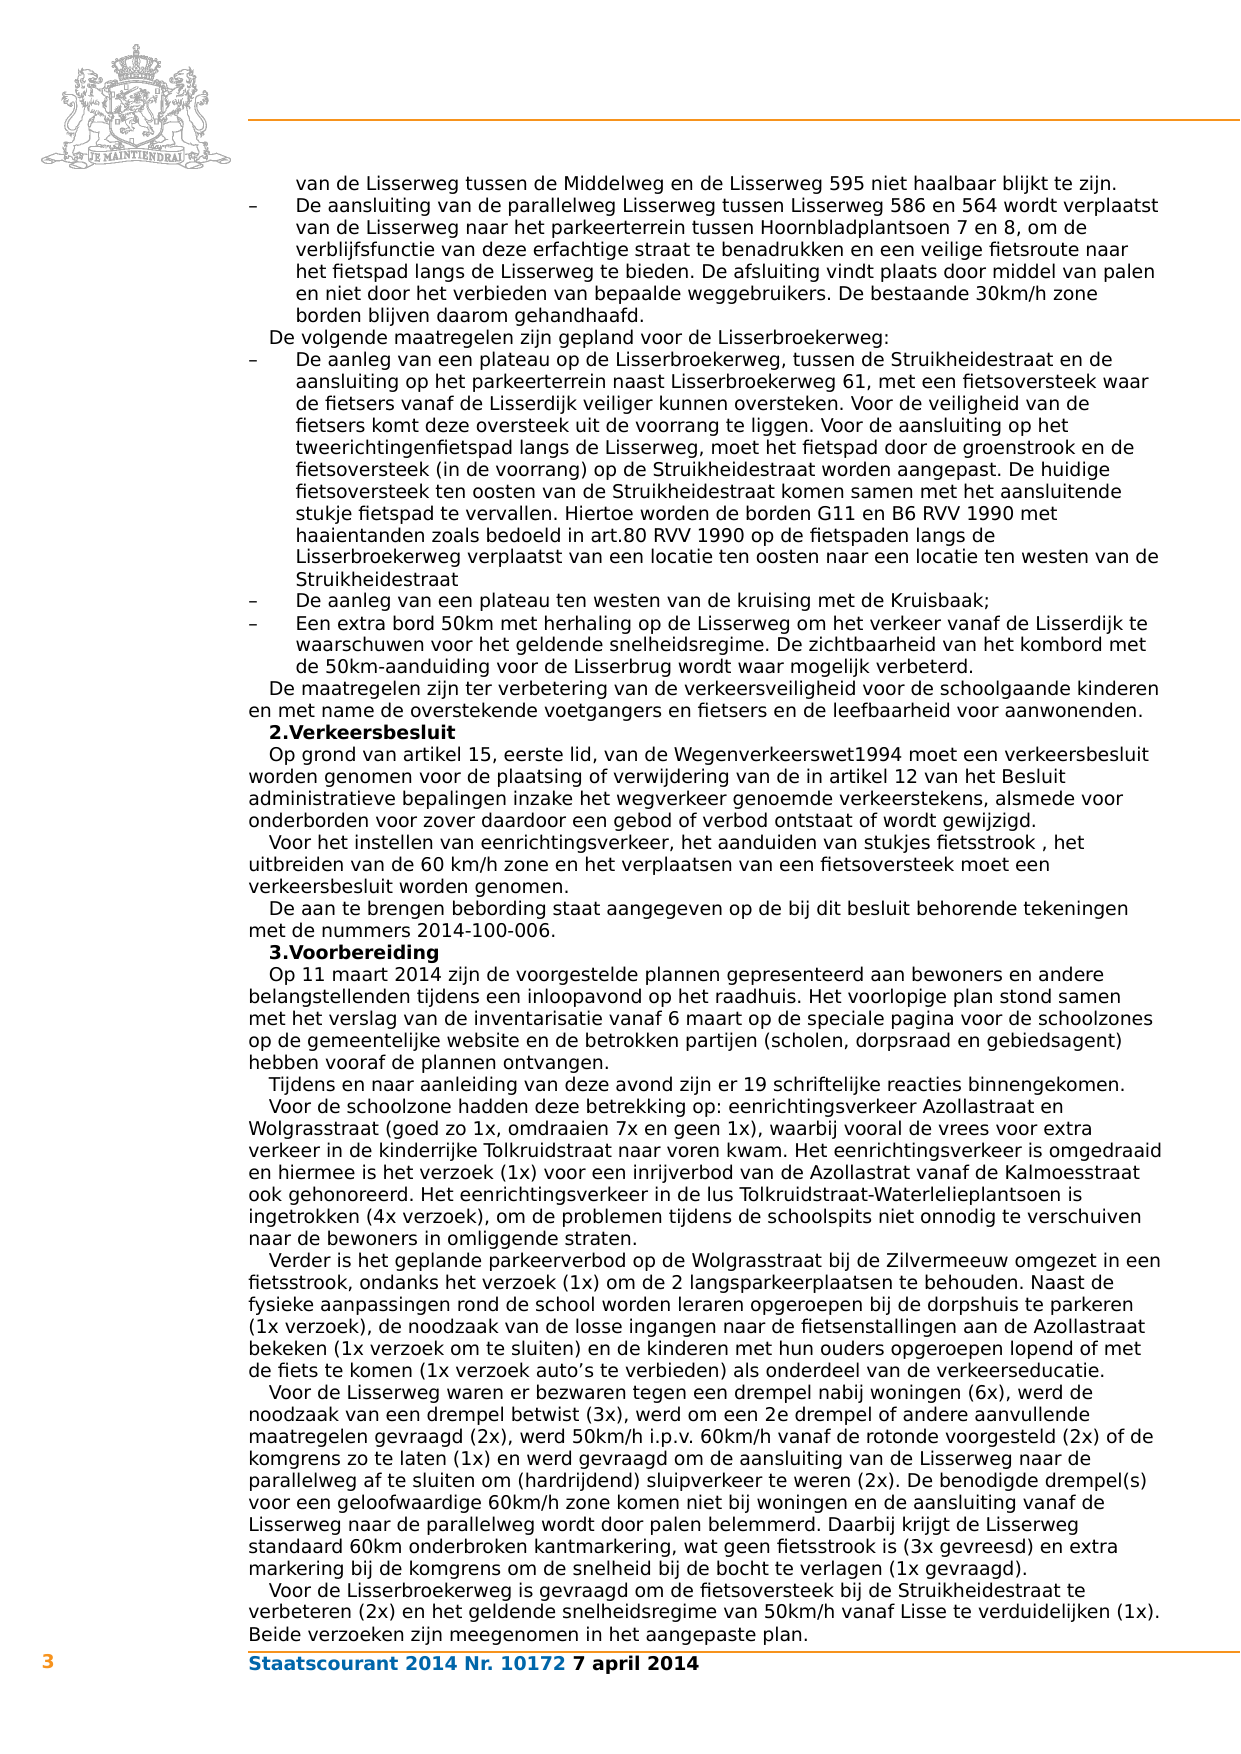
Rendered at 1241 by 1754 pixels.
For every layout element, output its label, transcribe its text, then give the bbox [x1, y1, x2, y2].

list van de Lisserweg tussen de Middelweg en de Lisserweg 595 niet haalbaar blijkt te zijn. [248, 173, 1163, 195]
text Voor de Lisserweg waren er bezwaren tegen een drempel nabij woningen (6x), werd de noodzaak van een drempel betwist (3x), werd om een 2e drempel of andere aanvullende maatregelen gevraagd (2x), werd 50km/h i.p.v. 60km/h vanaf de rotonde voorgesteld (2x) of de komgrens zo te laten (1x) en werd gevraagd om de aansluiting van de Lisserweg naar de parallelweg af te sluiten om (hardrijdend) sluipverkeer te weren (2x). De benodigde drempel(s) voor een geloofwaardige 60km/h zone komen niet bij woningen en de aansluiting vanaf de Lisserweg naar de parallelweg wordt door palen belemmerd. Daarbij krijgt de Lisserweg standaard 60km onderbroken kantmarkering, wat geen fietsstrook is (3x gevreesd) en extra markering bij de komgrens om de snelheid bij de bocht te verlagen (1x gevraagd). [248, 1382, 1163, 1579]
text Op 11 maart 2014 zijn de voorgestelde plannen gepresenteerd aan bewoners en andere belangstellenden tijdens een inloopavond op het raadhuis. Het voorlopige plan stond samen met het verslag van de inventarisatie vanaf 6 maart op de speciale pagina voor de schoolzones op de gemeentelijke website en de betrokken partijen (scholen, dorpsraad en gebiedsagent) hebben vooraf de plannen ontvangen. [248, 964, 1163, 1074]
text De volgende maatregelen zijn gepland voor de Lisserbroekerweg: [248, 327, 1163, 349]
text De aan te brengen bebording staat aangegeven op de bij dit besluit behorende tekeningen met de nummers 2014-100-006. [248, 898, 1163, 942]
text Voor de schoolzone hadden deze betrekking op: eenrichtingsverkeer Azollastraat en Wolgrasstraat (goed zo 1x, omdraaien 7x en geen 1x), waarbij vooral de vrees voor extra verkeer in de kinderrijke Tolkruidstraat naar voren kwam. Het eenrichtingsverkeer is omgedraaid en hiermee is het verzoek (1x) voor een inrijverbod van de Azollastrat vanaf de Kalmoesstraat ook gehonoreerd. Het eenrichtingsverkeer in de lus Tolkruidstraat-Waterlelieplantsoen is ingetrokken (4x verzoek), om de problemen tijdens de schoolspits niet onnodig te verschuiven naar de bewoners in omliggende straten. [248, 1096, 1163, 1250]
text Voor het instellen van eenrichtingsverkeer, het aanduiden van stukjes fietsstrook , het uitbreiden van de 60 km/h zone en het verplaatsen van een fietsoversteek moet een verkeersbesluit worden genomen. [248, 832, 1163, 898]
list De aansluiting van de parallelweg Lisserweg tussen Lisserweg 586 en 564 wordt verplaatst van de Lisserweg naar het parkeerterrein tussen Hoornbladplantsoen 7 en 8, om de verblijfsfunctie van deze erfachtige straat te benadrukken en een veilige fietsroute naar het fietspad langs de Lisserweg te bieden. De afsluiting vindt plaats door middel van palen en niet door het verbieden van bepaalde weggebruikers. De bestaande 30km/h zone borden blijven daarom gehandhaafd. [248, 195, 1163, 327]
text De maatregelen zijn ter verbetering van de verkeersveiligheid voor de schoolgaande kinderen en met name de overstekende voetgangers en fietsers en de leefbaarheid voor aanwonenden. [248, 678, 1163, 722]
list De aanleg van een plateau op de Lisserbroekerweg, tussen de Struikheidestraat en de aansluiting op het parkeerterrein naast Lisserbroekerweg 61, met een fietsoversteek waar de fietsers vanaf de Lisserdijk veiliger kunnen oversteken. Voor de veiligheid van de fietsers komt deze oversteek uit de voorrang te liggen. Voor de aansluiting op het tweerichtingenfietspad langs de Lisserweg, moet het fietspad door de groenstrook en de fietsoversteek (in de voorrang) op de Struikheidestraat worden aangepast. De huidige fietsoversteek ten oosten van de Struikheidestraat komen samen met het aansluitende stukje fietspad te vervallen. Hiertoe worden de borden G11 en B6 RVV 1990 met haaientanden zoals bedoeld in art.80 RVV 1990 op de fietspaden langs de Lisserbroekerweg verplaatst van een locatie ten oosten naar een locatie ten westen van de Struikheidestraat [248, 349, 1163, 590]
picture [41, 44, 231, 169]
text Op grond van artikel 15, eerste lid, van de Wegenverkeerswet1994 moet een verkeersbesluit worden genomen voor de plaatsing of verwijdering van de in artikel 12 van het Besluit administratieve bepalingen inzake het wegverkeer genoemde verkeerstekens, alsmede voor onderborden voor zover daardoor een gebod of verbod ontstaat of wordt gewijzigd. [248, 744, 1163, 832]
text Verder is het geplande parkeerverbod op de Wolgrasstraat bij de Zilvermeeuw omgezet in een fietsstrook, ondanks het verzoek (1x) om de 2 langsparkeerplaatsen te behouden. Naast de fysieke aanpassingen rond de school worden leraren opgeroepen bij de dorpshuis te parkeren (1x verzoek), de noodzaak van de losse ingangen naar de fietsenstallingen aan de Azollastraat bekeken (1x verzoek om te sluiten) en de kinderen met hun ouders opgeroepen lopend of met de fiets te komen (1x verzoek auto’s te verbieden) als onderdeel van de verkeerseducatie. [248, 1250, 1163, 1382]
text Tijdens en naar aanleiding van deze avond zijn er 19 schriftelijke reacties binnengekomen. [248, 1074, 1163, 1096]
text 3.Voorbereiding [248, 942, 1163, 964]
text Voor de Lisserbroekerweg is gevraagd om de fietsoversteek bij de Struikheidestraat te verbeteren (2x) en het geldende snelheidsregime van 50km/h vanaf Lisse te verduidelijken (1x). Beide verzoeken zijn meegenomen in het aangepaste plan. [248, 1579, 1163, 1645]
text 2.Verkeersbesluit [248, 722, 1163, 744]
list Een extra bord 50km met herhaling op de Lisserweg om het verkeer vanaf de Lisserdijk te waarschuwen voor het geldende snelheidsregime. De zichtbaarheid van het kombord met de 50km-aanduiding voor de Lisserbrug wordt waar mogelijk verbeterd. [248, 612, 1163, 678]
list De aanleg van een plateau ten westen van de kruising met de Kruisbaak; [248, 590, 1163, 612]
